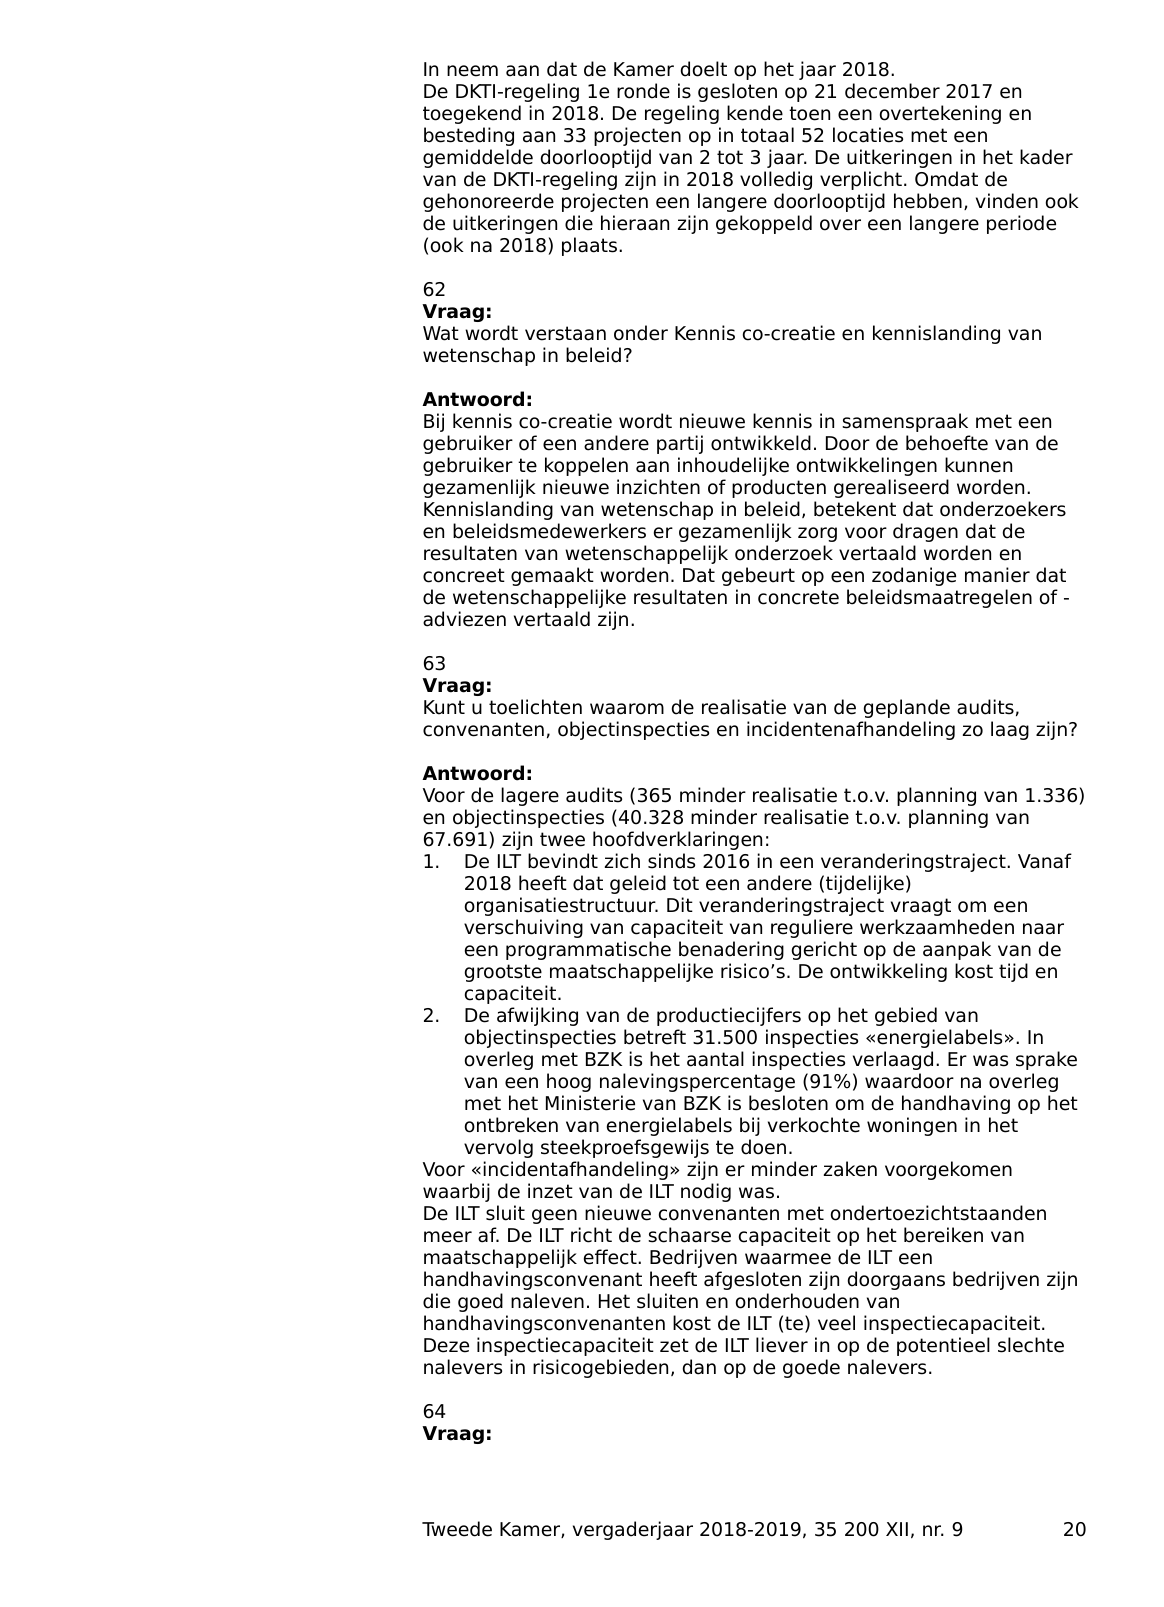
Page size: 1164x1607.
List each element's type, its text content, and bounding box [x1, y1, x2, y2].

text 62 [422, 279, 1087, 301]
text 64 [422, 1401, 1087, 1423]
text Voor de lagere audits (365 minder realisatie t.o.v. planning van 1.336) en objectinspecties (40.328 minder realisatie t.o.v. planning van 67.691) zijn twee hoofdverklaringen: [422, 785, 1087, 851]
text Vraag: [422, 675, 1087, 697]
text Voor «incidentafhandeling» zijn er minder zaken voorgekomen waarbij de inzet van de ILT nodig was. [422, 1159, 1087, 1203]
text Antwoord: [422, 763, 1087, 785]
text Antwoord: [422, 389, 1087, 411]
text Vraag: [422, 1423, 1087, 1445]
text De DKTI-regeling 1e ronde is gesloten op 21 december 2017 en toegekend in 2018. De regeling kende toen een overtekening en besteding aan 33 projecten op in totaal 52 locaties met een gemiddelde doorlooptijd van 2 tot 3 jaar. De uitkeringen in het kader van de DKTI-regeling zijn in 2018 volledig verplicht. Omdat de gehonoreerde projecten een langere doorlooptijd hebben, vinden ook de uitkeringen die hieraan zijn gekoppeld over een langere periode (ook na 2018) plaats. [422, 81, 1087, 257]
text De ILT sluit geen nieuwe convenanten met ondertoezichtstaanden meer af. De ILT richt de schaarse capaciteit op het bereiken van maatschappelijk effect. Bedrijven waarmee de ILT een handhavingsconvenant heeft afgesloten zijn doorgaans bedrijven zijn die goed naleven. Het sluiten en onderhouden van handhavingsconvenanten kost de ILT (te) veel inspectiecapaciteit. Deze inspectiecapaciteit zet de ILT liever in op de potentieel slechte nalevers in risicogebieden, dan op de goede nalevers. [422, 1203, 1087, 1379]
text 2. De afwijking van de productiecijfers op het gebied van objectinspecties betreft 31.500 inspecties «energielabels». In overleg met BZK is het aantal inspecties verlaagd. Er was sprake van een hoog nalevingspercentage (91%) waardoor na overleg met het Ministerie van BZK is besloten om de handhaving op het ontbreken van energielabels bij verkochte woningen in het vervolg steekproefsgewijs te doen. [422, 1005, 1087, 1159]
text Vraag: [422, 301, 1087, 323]
text Bij kennis co-creatie wordt nieuwe kennis in samenspraak met een gebruiker of een andere partij ontwikkeld. Door de behoefte van de gebruiker te koppelen aan inhoudelijke ontwikkelingen kunnen gezamenlijk nieuwe inzichten of producten gerealiseerd worden. Kennislanding van wetenschap in beleid, betekent dat onderzoekers en beleidsmedewerkers er gezamenlijk zorg voor dragen dat de resultaten van wetenschappelijk onderzoek vertaald worden en concreet gemaakt worden. Dat gebeurt op een zodanige manier dat de wetenschappelijke resultaten in concrete beleidsmaatregelen of -adviezen vertaald zijn. [422, 411, 1087, 631]
text In neem aan dat de Kamer doelt op het jaar 2018. [422, 59, 1087, 81]
text Wat wordt verstaan onder Kennis co-creatie en kennislanding van wetenschap in beleid? [422, 323, 1087, 367]
text 63 [422, 653, 1087, 675]
text 1. De ILT bevindt zich sinds 2016 in een veranderingstraject. Vanaf 2018 heeft dat geleid tot een andere (tijdelijke) organisatiestructuur. Dit veranderingstraject vraagt om een verschuiving van capaciteit van reguliere werkzaamheden naar een programmatische benadering gericht op de aanpak van de grootste maatschappelijke risico’s. De ontwikkeling kost tijd en capaciteit. [422, 851, 1087, 1005]
text Kunt u toelichten waarom de realisatie van de geplande audits, convenanten, objectinspecties en incidentenafhandeling zo laag zijn? [422, 697, 1087, 741]
